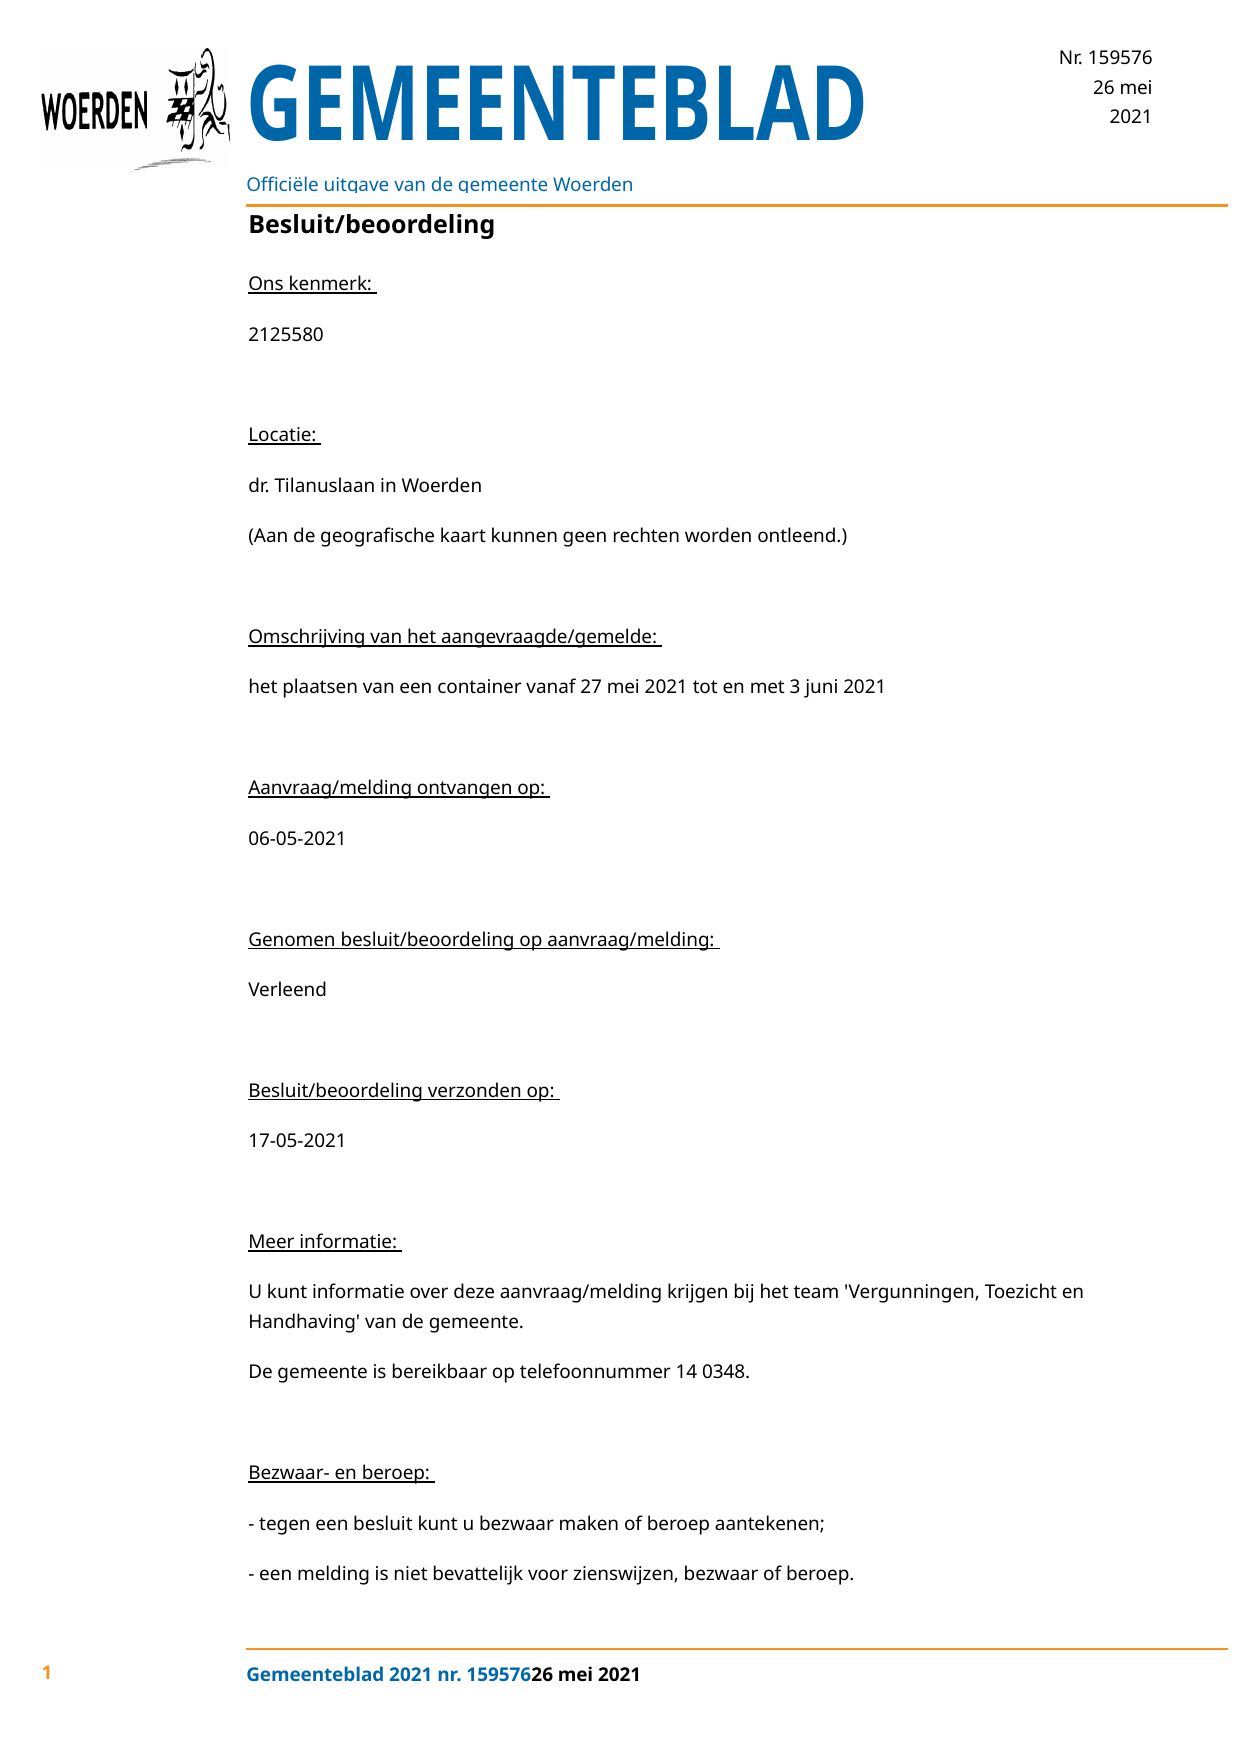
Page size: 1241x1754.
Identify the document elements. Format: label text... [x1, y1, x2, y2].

text 06-05-2021 [248, 825, 1152, 851]
text - tegen een besluit kunt u bezwaar maken of beroep aantekenen; [248, 1510, 1152, 1536]
text De gemeente is bereikbaar op telefoonnummer 14 0348. [248, 1359, 1152, 1384]
text Ons kenmerk: [248, 270, 1152, 296]
text Genomen besluit/beoordeling op aanvraag/melding: [248, 926, 1152, 951]
text U kunt informatie over deze aanvraag/melding krijgen bij het team 'Vergunningen, Toezicht en Handhaving' van de gemeente. [248, 1279, 1152, 1334]
text Besluit/beoordeling [248, 207, 1152, 241]
text Aanvraag/melding ontvangen op: [248, 774, 1152, 800]
text dr. Tilanuslaan in Woerden [248, 472, 1152, 498]
text 17-05-2021 [248, 1127, 1152, 1153]
text Verleend [248, 976, 1152, 1002]
text 2125580 [248, 321, 1152, 346]
text (Aan de geografische kaart kunnen geen rechten worden ontleend.) [248, 522, 1152, 548]
text het plaatsen van een container vanaf 27 mei 2021 tot en met 3 juni 2021 [248, 674, 1152, 699]
text Besluit/beoordeling verzonden op: [248, 1077, 1152, 1103]
text Omschrijving van het aangevraagde/gemelde: [248, 623, 1152, 649]
text Locatie: [248, 422, 1152, 447]
text Meer informatie: [248, 1228, 1152, 1254]
picture [41, 47, 231, 172]
text Bezwaar- en beroep: [248, 1459, 1152, 1485]
text - een melding is niet bevattelijk voor zienswijzen, bezwaar of beroep. [248, 1560, 1152, 1586]
